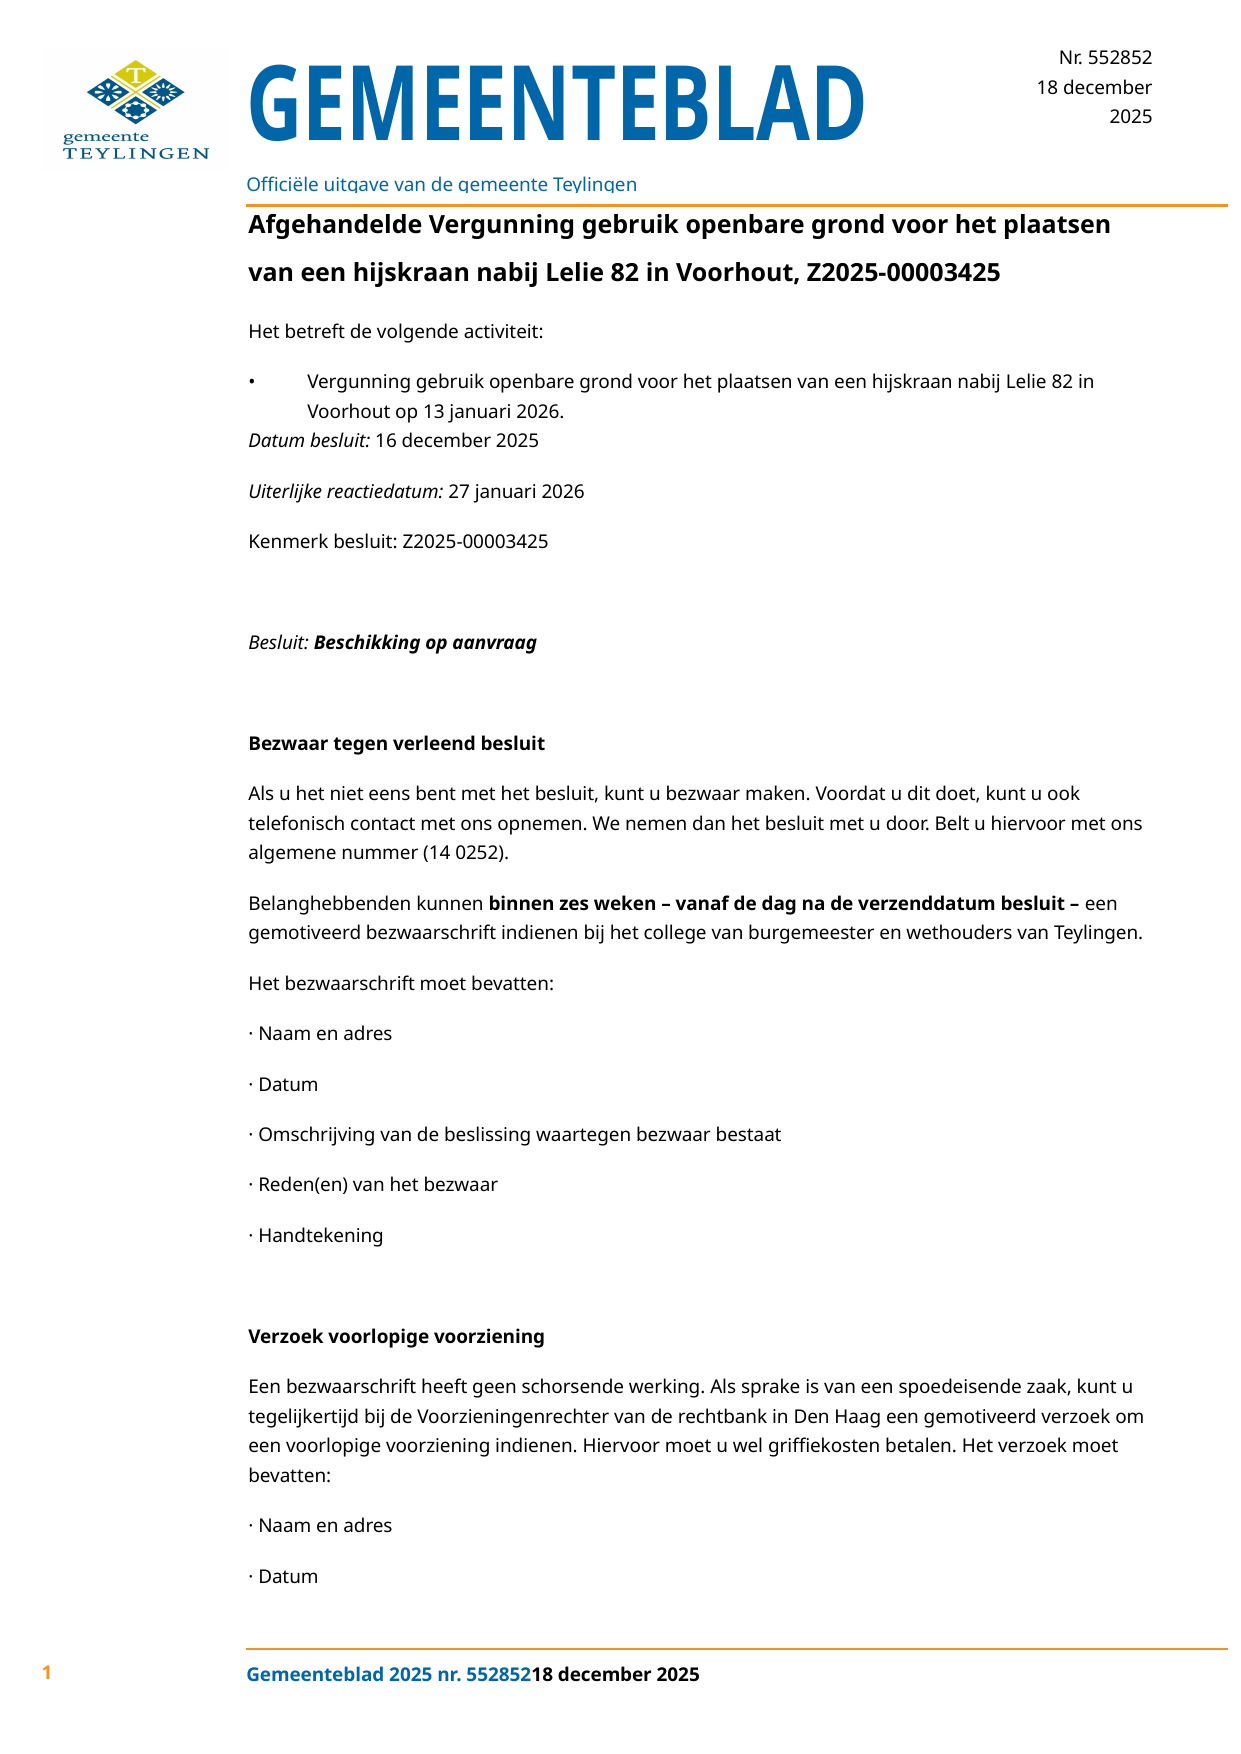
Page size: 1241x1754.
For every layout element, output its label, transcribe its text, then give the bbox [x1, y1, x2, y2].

text Verzoek voorlopige voorziening [248, 1323, 1152, 1349]
text Datum besluit: 16 december 2025 [248, 427, 1152, 453]
text Bezwaar tegen verleend besluit [248, 730, 1152, 756]
text Als u het niet eens bent met het besluit, kunt u bezwaar maken. Voordat u dit doet, kunt u ook telefonisch contact met ons opnemen. We nemen dan het besluit met u door. Belt u hiervoor met ons algemene nummer (14 0252). [248, 780, 1152, 865]
text · Naam en adres [248, 1020, 1152, 1046]
text · Omschrijving van de beslissing waartegen bezwaar bestaat [248, 1121, 1152, 1147]
text Een bezwaarschrift heeft geen schorsende werking. Als sprake is van een spoedeisende zaak, kunt u tegelijkertijd bij de Voorzieningenrechter van de rechtbank in Den Haag een gemotiveerd verzoek om een voorlopige voorziening indienen. Hiervoor moet u wel griffiekosten betalen. Het verzoek moet bevatten: [248, 1373, 1152, 1488]
text Het bezwaarschrift moet bevatten: [248, 970, 1152, 996]
text · Datum [248, 1563, 1152, 1589]
text Kenmerk besluit: Z2025-00003425 [248, 528, 1152, 554]
text Afgehandelde Vergunning gebruik openbare grond voor het plaatsen van een hijskraan nabij Lelie 82 in Voorhout, Z2025-00003425 [248, 207, 1152, 288]
list Vergunning gebruik openbare grond voor het plaatsen van een hijskraan nabij Lelie 82 in Voorhout op 13 januari 2026. [248, 368, 1152, 424]
text Belanghebbenden kunnen binnen zes weken – vanaf de dag na de verzenddatum besluit – een gemotiveerd bezwaarschrift indienen bij het college van burgemeester en wethouders van Teylingen. [248, 890, 1152, 945]
text · Handtekening [248, 1222, 1152, 1248]
text Uiterlijke reactiedatum: 27 januari 2026 [248, 478, 1152, 504]
text · Datum [248, 1071, 1152, 1097]
text Het betreft de volgende activiteit: [248, 318, 1152, 344]
text Besluit: Beschikking op aanvraag [248, 629, 1152, 655]
text · Reden(en) van het bezwaar [248, 1172, 1152, 1197]
picture [41, 47, 231, 172]
text · Naam en adres [248, 1512, 1152, 1538]
